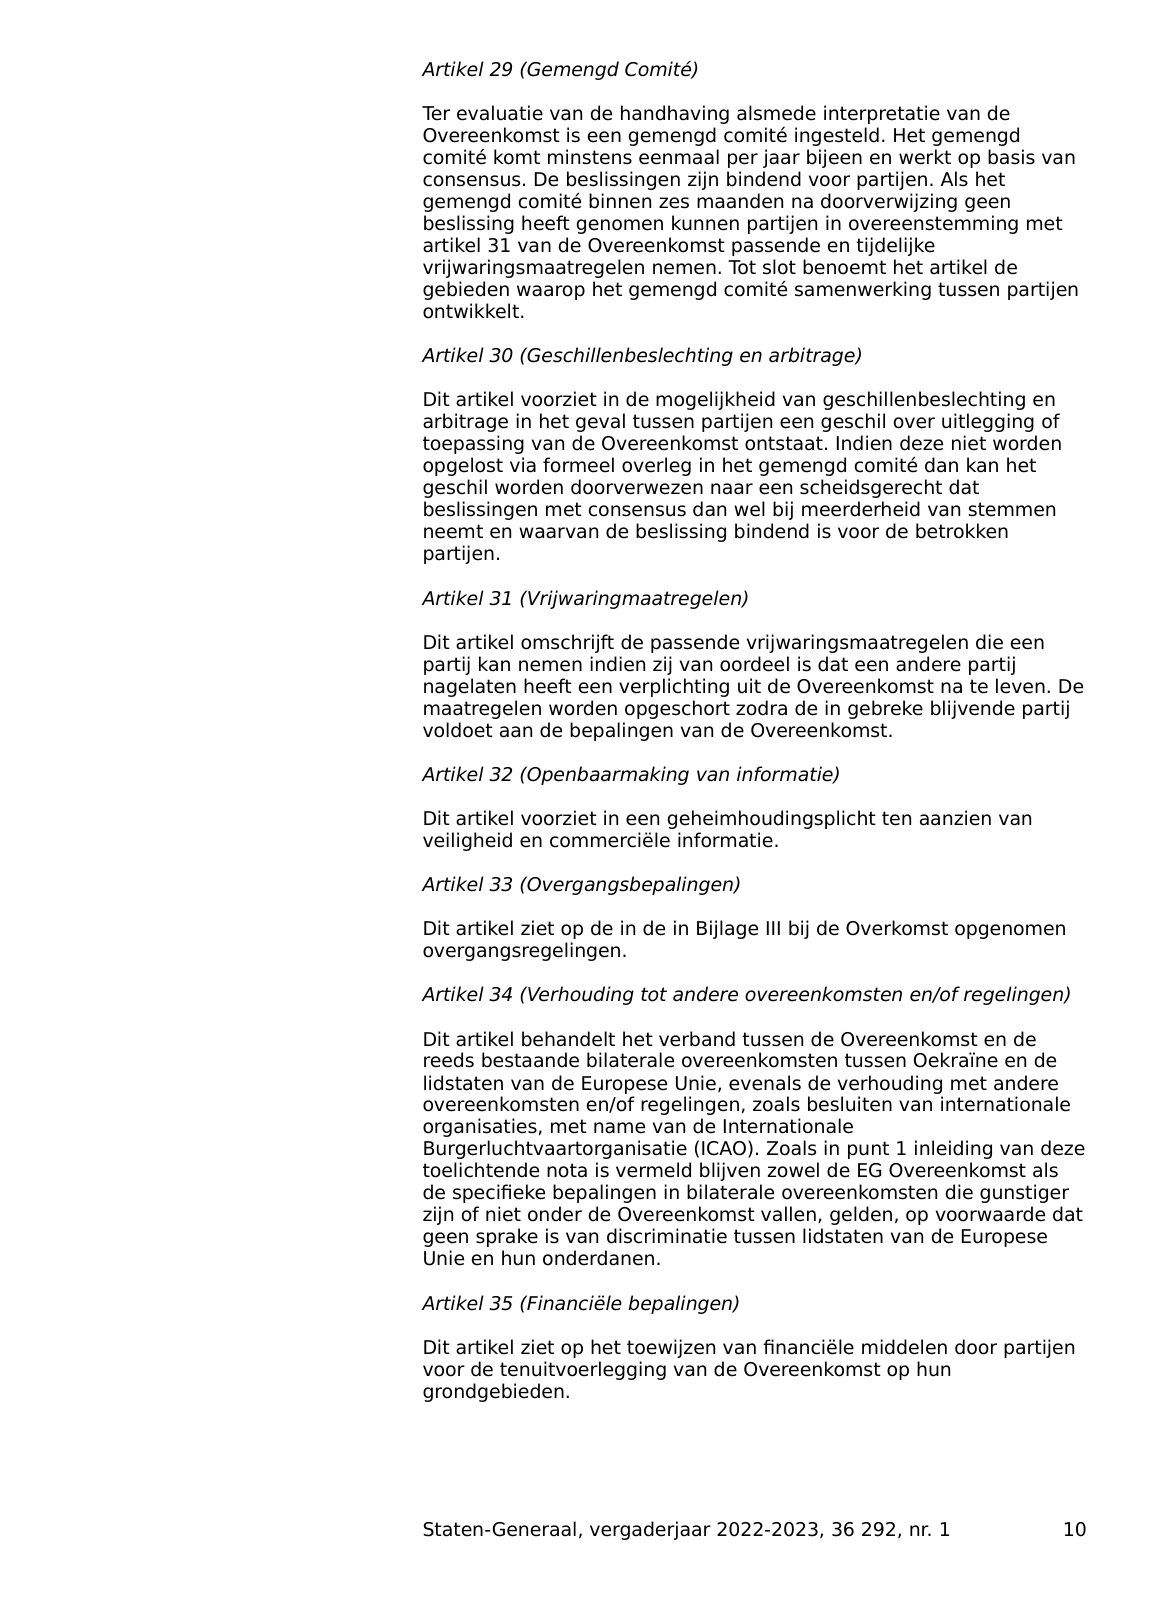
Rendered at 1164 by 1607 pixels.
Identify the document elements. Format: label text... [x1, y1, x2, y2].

subtitle Artikel 29 (Gemengd Comité) [422, 59, 1087, 81]
subtitle Artikel 30 (Geschillenbeslechting en arbitrage) [422, 345, 1087, 367]
subtitle Artikel 32 (Openbaarmaking van informatie) [422, 764, 1087, 786]
text Dit artikel behandelt het verband tussen de Overeenkomst en de reeds bestaande bilaterale overeenkomsten tussen Oekraïne en de lidstaten van de Europese Unie, evenals de verhouding met andere overeenkomsten en/of regelingen, zoals besluiten van internationale organisaties, met name van de Internationale Burgerluchtvaartorganisatie (ICAO). Zoals in punt 1 inleiding van deze toelichtende nota is vermeld blijven zowel de EG Overeenkomst als de specifieke bepalingen in bilaterale overeenkomsten die gunstiger zijn of niet onder de Overeenkomst vallen, gelden, op voorwaarde dat geen sprake is van discriminatie tussen lidstaten van de Europese Unie en hun onderdanen. [422, 1028, 1087, 1270]
subtitle Artikel 34 (Verhouding tot andere overeenkomsten en/of regelingen) [422, 984, 1087, 1006]
text Dit artikel omschrijft de passende vrijwaringsmaatregelen die een partij kan nemen indien zij van oordeel is dat een andere partij nagelaten heeft een verplichting uit de Overeenkomst na te leven. De maatregelen worden opgeschort zodra de in gebreke blijvende partij voldoet aan de bepalingen van de Overeenkomst. [422, 632, 1087, 741]
subtitle Artikel 31 (Vrijwaringmaatregelen) [422, 587, 1087, 609]
subtitle Artikel 35 (Financiële bepalingen) [422, 1292, 1087, 1314]
text Dit artikel voorziet in een geheimhoudingsplicht ten aanzien van veiligheid en commerciële informatie. [422, 808, 1087, 852]
text Ter evaluatie van de handhaving alsmede interpretatie van de Overeenkomst is een gemengd comité ingesteld. Het gemengd comité komt minstens eenmaal per jaar bijeen en werkt op basis van consensus. De beslissingen zijn bindend voor partijen. Als het gemengd comité binnen zes maanden na doorverwijzing geen beslissing heeft genomen kunnen partijen in overeenstemming met artikel 31 van de Overeenkomst passende en tijdelijke vrijwaringsmaatregelen nemen. Tot slot benoemt het artikel de gebieden waarop het gemengd comité samenwerking tussen partijen ontwikkelt. [422, 103, 1087, 323]
subtitle Artikel 33 (Overgangsbepalingen) [422, 874, 1087, 896]
text Dit artikel ziet op het toewijzen van financiële middelen door partijen voor de tenuitvoerlegging van de Overeenkomst op hun grondgebieden. [422, 1337, 1087, 1402]
text Dit artikel voorziet in de mogelijkheid van geschillenbeslechting en arbitrage in het geval tussen partijen een geschil over uitlegging of toepassing van de Overeenkomst ontstaat. Indien deze niet worden opgelost via formeel overleg in het gemengd comité dan kan het geschil worden doorverwezen naar een scheidsgerecht dat beslissingen met consensus dan wel bij meerderheid van stemmen neemt en waarvan de beslissing bindend is voor de betrokken partijen. [422, 389, 1087, 565]
text Dit artikel ziet op de in de in Bijlage III bij de Overkomst opgenomen overgangsregelingen. [422, 918, 1087, 962]
